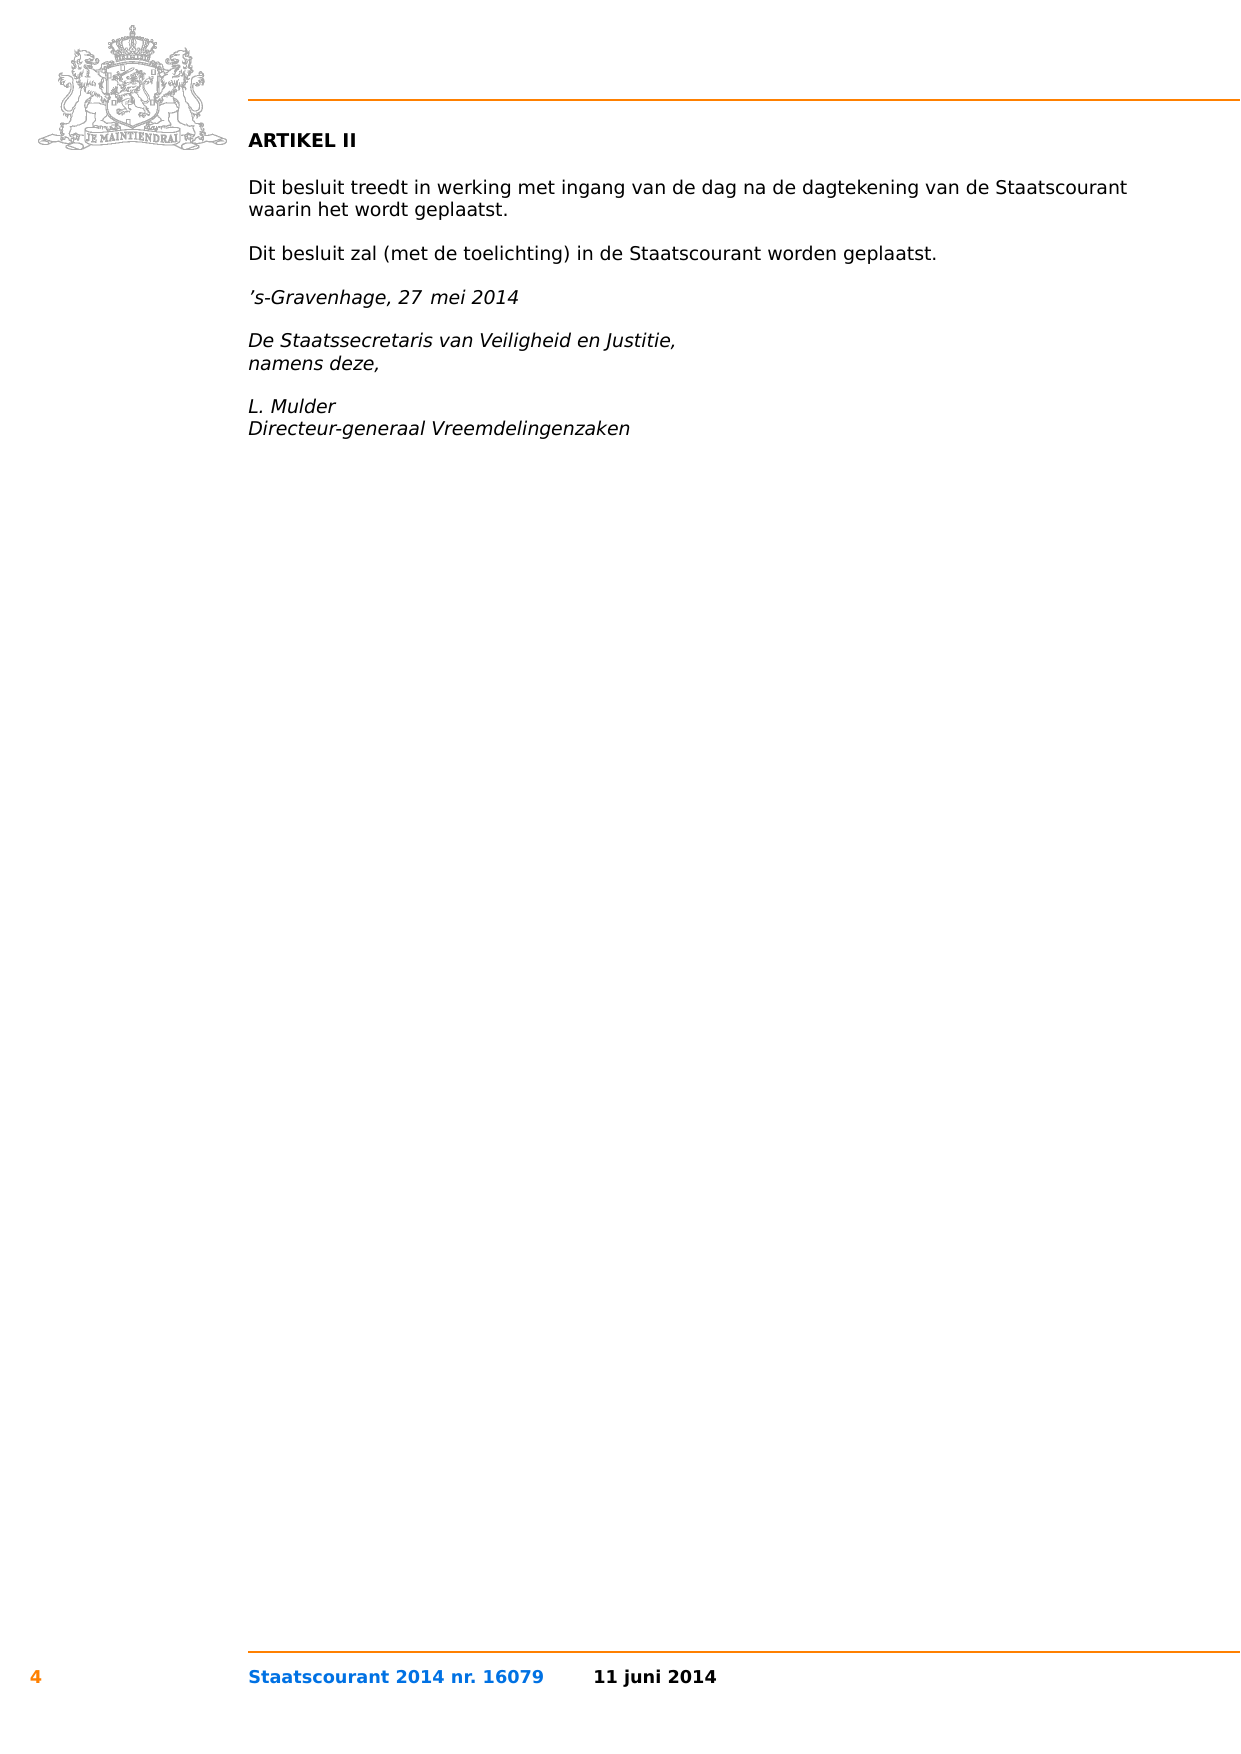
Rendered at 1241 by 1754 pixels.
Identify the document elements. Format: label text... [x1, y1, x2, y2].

text Dit besluit treedt in werking met ingang van de dag na de dagtekening van de Staatscourant waarin het wordt geplaatst. [248, 177, 1163, 221]
picture [38, 25, 227, 150]
text ’s-Gravenhage, 27 mei 2014 [248, 287, 1163, 308]
subtitle ARTIKEL II [248, 130, 1163, 152]
text Dit besluit zal (met de toelichting) in de Staatscourant worden geplaatst. [248, 243, 1163, 265]
text De Staatssecretaris van Veiligheid en Justitie, namens deze, L. Mulder Directeur-generaal Vreemdelingenzaken [248, 330, 1163, 440]
